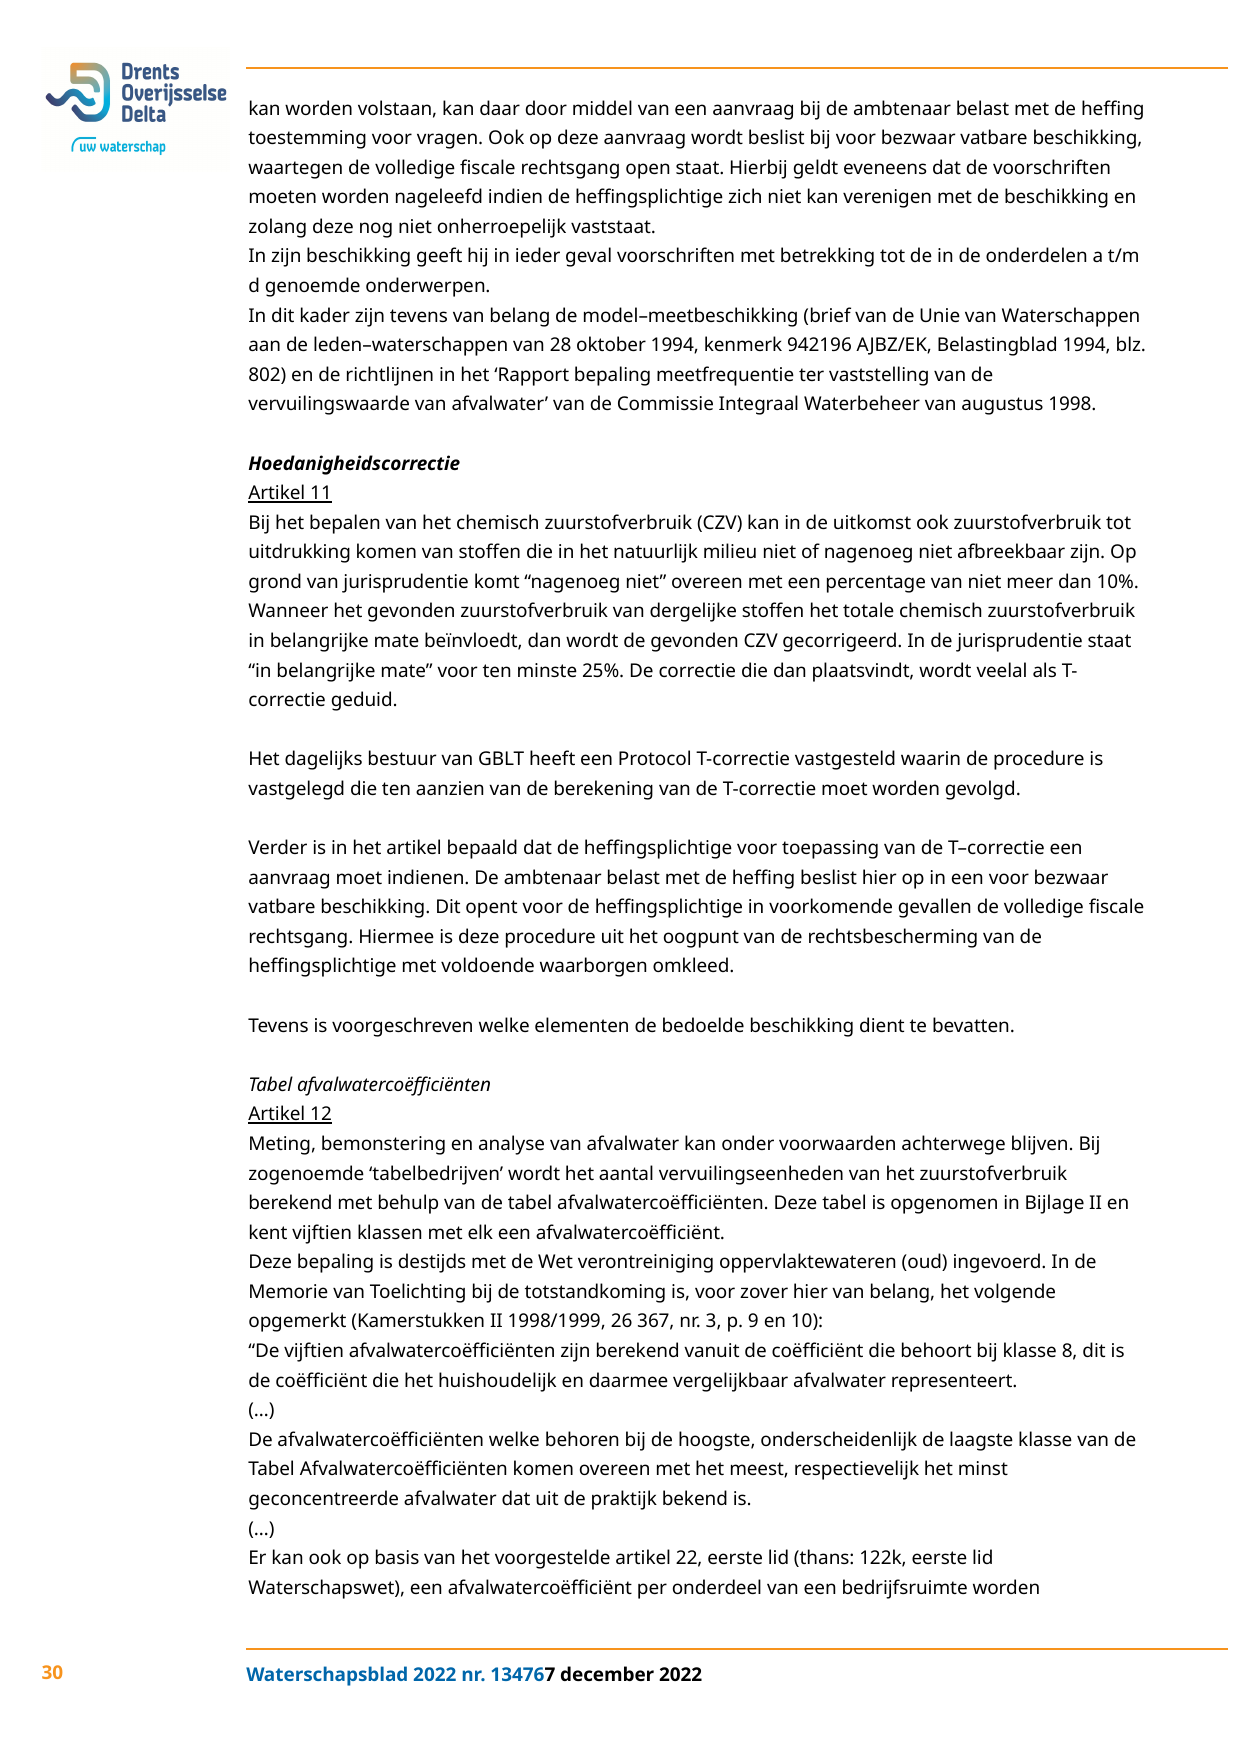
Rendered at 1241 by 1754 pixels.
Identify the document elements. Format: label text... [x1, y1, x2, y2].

text Tevens is voorgeschreven welke elementen de bedoelde beschikking dient te bevatten. [248, 1012, 1152, 1038]
text De afvalwatercoëfficiënten welke behoren bij de hoogste, onderscheidenlijk de laagste klasse van de Tabel Afvalwatercoëfficiënten komen overeen met het meest, respectievelijk het minst geconcentreerde afvalwater dat uit de praktijk bekend is. [248, 1426, 1152, 1511]
text (…) [248, 1515, 1152, 1541]
text Verder is in het artikel bepaald dat de heffingsplichtige voor toepassing van de T–correctie een aanvraag moet indienen. De ambtenaar belast met de heffing beslist hier op in een voor bezwaar vatbare beschikking. Dit opent voor de heffingsplichtige in voorkomende gevallen de volledige fiscale rechtsgang. Hiermee is deze procedure uit het oogpunt van de rechtsbescherming van de heffingsplichtige met voldoende waarborgen omkleed. [248, 834, 1152, 978]
text Artikel 11 [248, 479, 1152, 505]
text Het dagelijks bestuur van GBLT heeft een Protocol T-correctie vastgesteld waarin de procedure is vastgelegd die ten aanzien van de berekening van de T-correctie moet worden gevolgd. [248, 746, 1152, 801]
text Er kan ook op basis van het voorgestelde artikel 22, eerste lid (thans: 122k, eerste lid Waterschapswet), een afvalwatercoëfficiënt per onderdeel van een bedrijfsruimte worden [248, 1544, 1152, 1600]
text In dit kader zijn tevens van belang de model–meetbeschikking (brief van de Unie van Waterschappen aan de leden–waterschappen van 28 oktober 1994, kenmerk 942196 AJBZ/EK, Belastingblad 1994, blz. 802) en de richtlijnen in het ‘Rapport bepaling meetfrequentie ter vaststelling van de vervuilingswaarde van afvalwater’ van de Commissie Integraal Waterbeheer van augustus 1998. [248, 302, 1152, 416]
text Meting, bemonstering en analyse van afvalwater kan onder voorwaarden achterwege blijven. Bij zogenoemde ‘tabelbedrijven’ wordt het aantal vervuilingseenheden van het zuurstofverbruik berekend met behulp van de tabel afvalwatercoëfficiënten. Deze tabel is opgenomen in Bijlage II en kent vijftien klassen met elk een afvalwatercoëfficiënt. [248, 1130, 1152, 1245]
text Artikel 12 [248, 1101, 1152, 1126]
text Bij het bepalen van het chemisch zuurstofverbruik (CZV) kan in de uitkomst ook zuurstofverbruik tot uitdrukking komen van stoffen die in het natuurlijk milieu niet of nagenoeg niet afbreekbaar zijn. Op grond van jurisprudentie komt “nagenoeg niet” overeen met een percentage van niet meer dan 10%. Wanneer het gevonden zuurstofverbruik van dergelijke stoffen het totale chemisch zuurstofverbruik in belangrijke mate beïnvloedt, dan wordt de gevonden CZV gecorrigeerd. In de jurisprudentie staat “in belangrijke mate” voor ten minste 25%. De correctie die dan plaatsvindt, wordt veelal als T-correctie geduid. [248, 509, 1152, 712]
text Deze bepaling is destijds met de Wet verontreiniging oppervlaktewateren (oud) ingevoerd. In de Memorie van Toelichting bij de totstandkoming is, voor zover hier van belang, het volgende opgemerkt (Kamerstukken II 1998/1999, 26 367, nr. 3, p. 9 en 10): [248, 1248, 1152, 1333]
text Hoedanigheidscorrectie [248, 450, 1152, 476]
picture [41, 47, 231, 172]
text kan worden volstaan, kan daar door middel van een aanvraag bij de ambtenaar belast met de heffing toestemming voor vragen. Ook op deze aanvraag wordt beslist bij voor bezwaar vatbare beschikking, waartegen de volledige fiscale rechtsgang open staat. Hierbij geldt eveneens dat de voorschriften moeten worden nageleefd indien de heffingsplichtige zich niet kan verenigen met de beschikking en zolang deze nog niet onherroepelijk vaststaat. [248, 95, 1152, 239]
text In zijn beschikking geeft hij in ieder geval voorschriften met betrekking tot de in de onderdelen a t/m d genoemde onderwerpen. [248, 243, 1152, 298]
text “De vijftien afvalwatercoëfficiënten zijn berekend vanuit de coëfficiënt die behoort bij klasse 8, dit is de coëfficiënt die het huishoudelijk en daarmee vergelijkbaar afvalwater representeert. [248, 1337, 1152, 1393]
text Tabel afvalwatercoëfficiënten [248, 1071, 1152, 1097]
text (…) [248, 1396, 1152, 1422]
